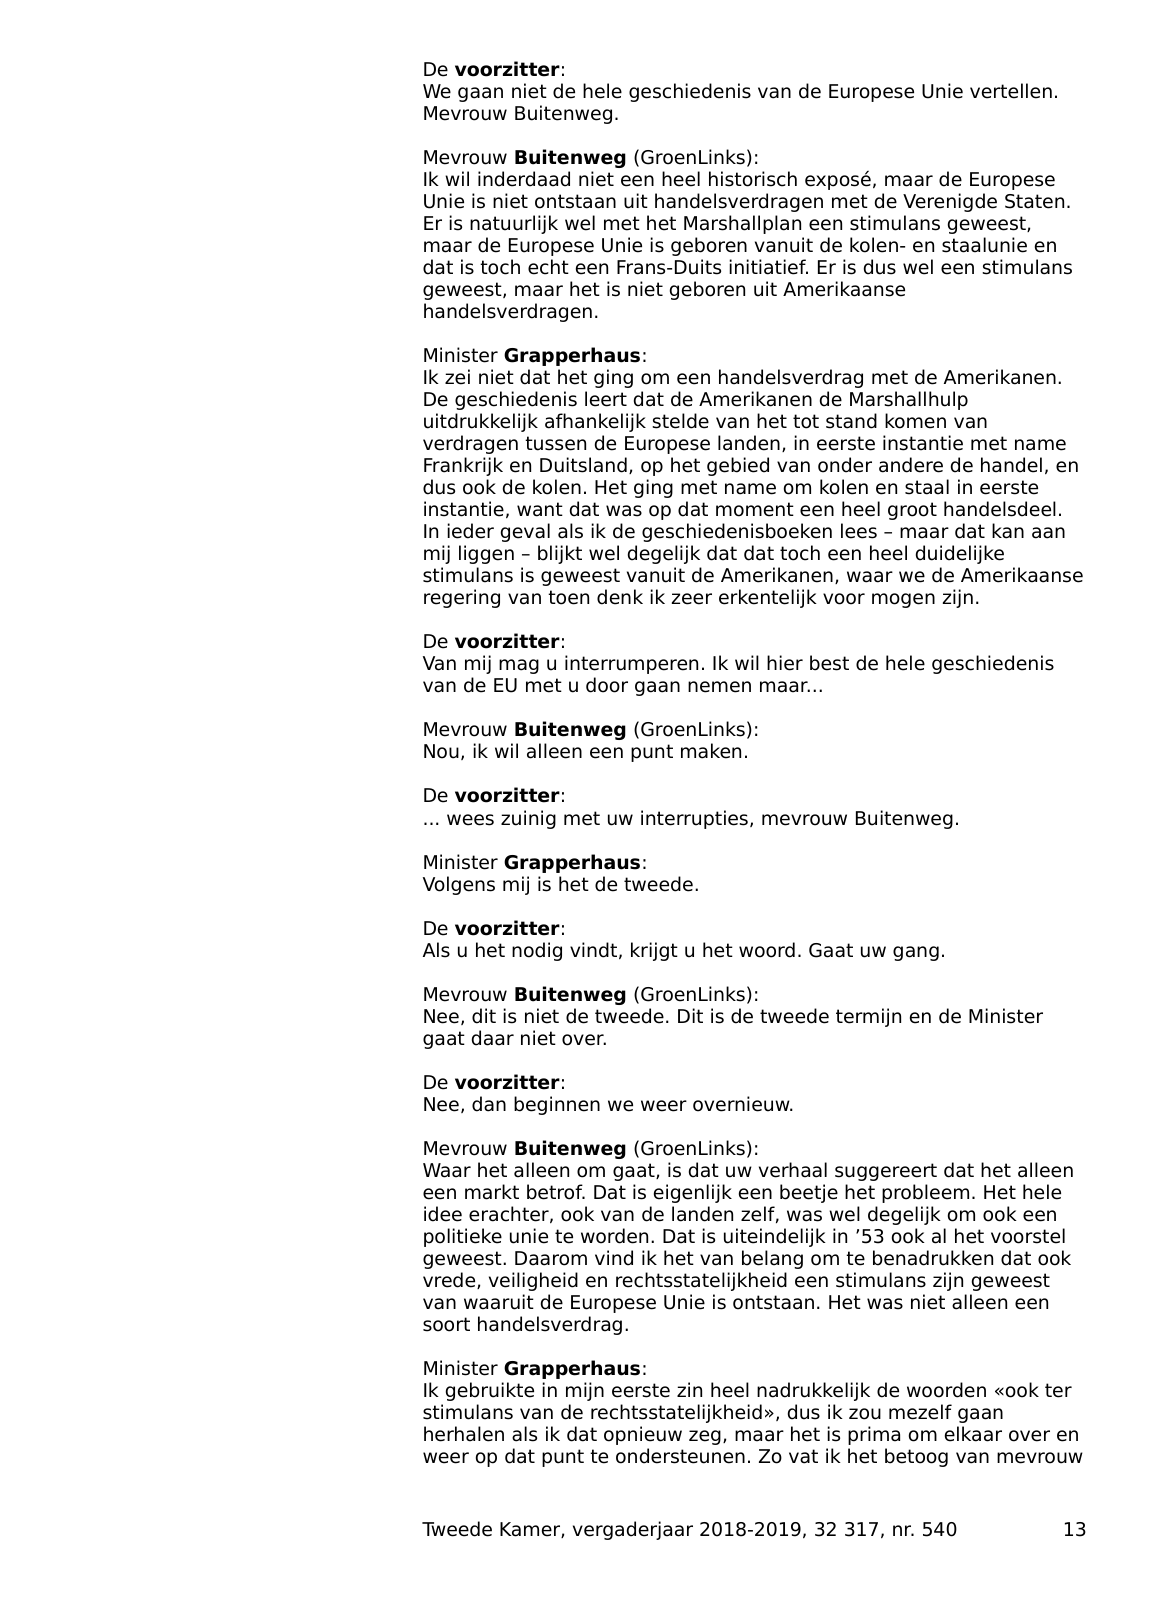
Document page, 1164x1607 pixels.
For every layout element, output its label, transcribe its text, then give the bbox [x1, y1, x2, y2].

text Nou, ik wil alleen een punt maken. [422, 741, 1087, 763]
text Minister Grapperhaus: [422, 345, 1087, 367]
text De voorzitter: [422, 918, 1087, 940]
text Minister Grapperhaus: [422, 1358, 1087, 1380]
text Mevrouw Buitenweg (GroenLinks): [422, 1138, 1087, 1160]
text Mevrouw Buitenweg (GroenLinks): [422, 147, 1087, 169]
text Waar het alleen om gaat, is dat uw verhaal suggereert dat het alleen een markt betrof. Dat is eigenlijk een beetje het probleem. Het hele idee erachter, ook van de landen zelf, was wel degelijk om ook een politieke unie te worden. Dat is uiteindelijk in ’53 ook al het voorstel geweest. Daarom vind ik het van belang om te benadrukken dat ook vrede, veiligheid en rechtsstatelijkheid een stimulans zijn geweest van waaruit de Europese Unie is ontstaan. Het was niet alleen een soort handelsverdrag. [422, 1160, 1087, 1336]
text Volgens mij is het de tweede. [422, 873, 1087, 896]
text De voorzitter: [422, 1072, 1087, 1094]
text Nee, dan beginnen we weer overnieuw. [422, 1094, 1087, 1116]
text Ik zei niet dat het ging om een handelsverdrag met de Amerikanen. De geschiedenis leert dat de Amerikanen de Marshallhulp uitdrukkelijk afhankelijk stelde van het tot stand komen van verdragen tussen de Europese landen, in eerste instantie met name Frankrijk en Duitsland, op het gebied van onder andere de handel, en dus ook de kolen. Het ging met name om kolen en staal in eerste instantie, want dat was op dat moment een heel groot handelsdeel. In ieder geval als ik de geschiedenisboeken lees – maar dat kan aan mij liggen – blijkt wel degelijk dat dat toch een heel duidelijke stimulans is geweest vanuit de Amerikanen, waar we de Amerikaanse regering van toen denk ik zeer erkentelijk voor mogen zijn. [422, 367, 1087, 609]
text De voorzitter: [422, 631, 1087, 653]
text Ik gebruikte in mijn eerste zin heel nadrukkelijk de woorden «ook ter stimulans van de rechtsstatelijkheid», dus ik zou mezelf gaan herhalen als ik dat opnieuw zeg, maar het is prima om elkaar over en weer op dat punt te ondersteunen. Zo vat ik het betoog van mevrouw [422, 1380, 1087, 1468]
text Van mij mag u interrumperen. Ik wil hier best de hele geschiedenis van de EU met u door gaan nemen maar... [422, 653, 1087, 697]
text ... wees zuinig met uw interrupties, mevrouw Buitenweg. [422, 807, 1087, 829]
text Mevrouw Buitenweg (GroenLinks): [422, 984, 1087, 1006]
text Minister Grapperhaus: [422, 852, 1087, 873]
text De voorzitter: [422, 785, 1087, 807]
text Ik wil inderdaad niet een heel historisch exposé, maar de Europese Unie is niet ontstaan uit handelsverdragen met de Verenigde Staten. Er is natuurlijk wel met het Marshallplan een stimulans geweest, maar de Europese Unie is geboren vanuit de kolen- en staalunie en dat is toch echt een Frans-Duits initiatief. Er is dus wel een stimulans geweest, maar het is niet geboren uit Amerikaanse handelsverdragen. [422, 169, 1087, 323]
text Als u het nodig vindt, krijgt u het woord. Gaat uw gang. [422, 940, 1087, 962]
text Nee, dit is niet de tweede. Dit is de tweede termijn en de Minister gaat daar niet over. [422, 1006, 1087, 1050]
text We gaan niet de hele geschiedenis van de Europese Unie vertellen. Mevrouw Buitenweg. [422, 81, 1087, 125]
text De voorzitter: [422, 59, 1087, 81]
text Mevrouw Buitenweg (GroenLinks): [422, 719, 1087, 741]
